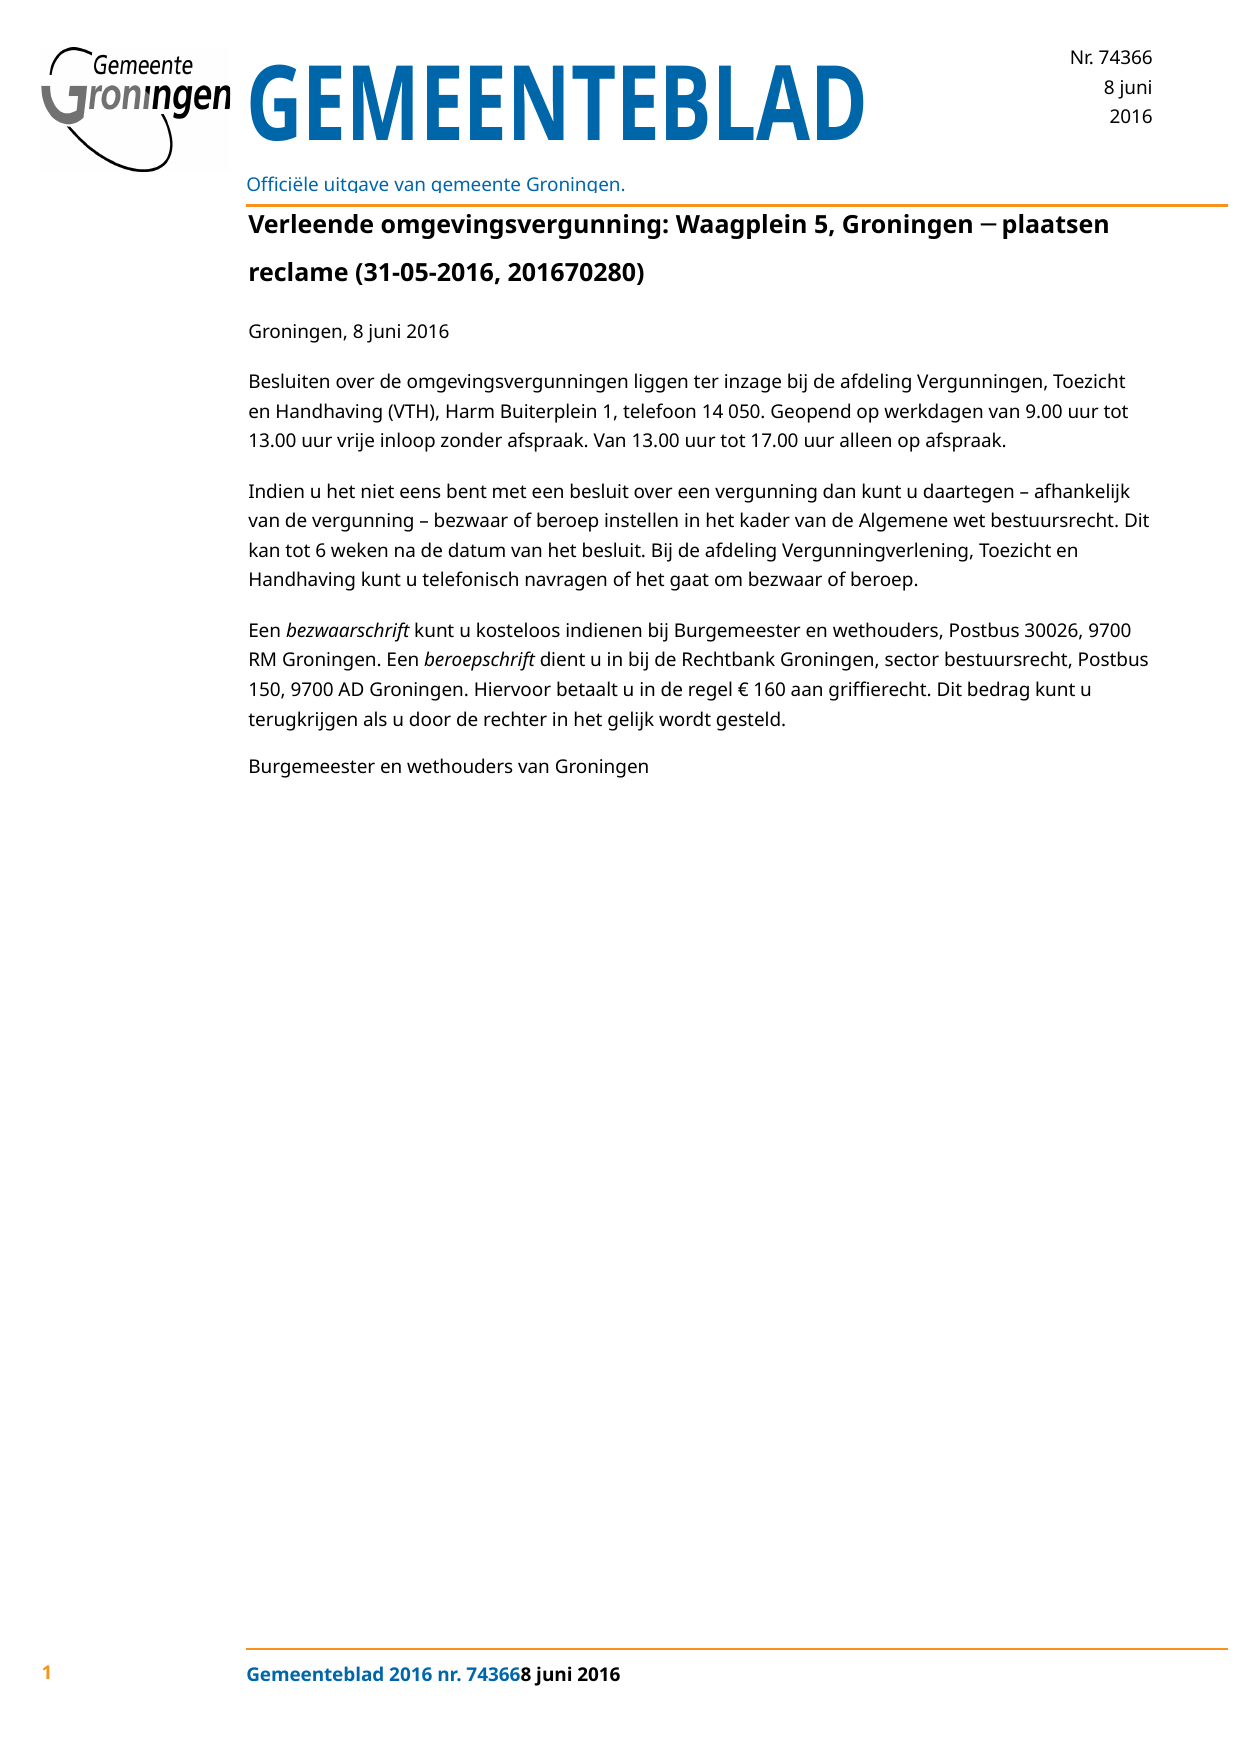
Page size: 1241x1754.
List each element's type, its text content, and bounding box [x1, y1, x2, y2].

picture [41, 47, 231, 172]
text Burgemeester en wethouders van Groningen [248, 754, 1152, 779]
text Groningen, 8 juni 2016 [248, 318, 1152, 344]
text Besluiten over de omgevingsvergunningen liggen ter inzage bij de afdeling Vergunningen, Toezicht en Handhaving (VTH), Harm Buiterplein 1, telefoon 14 050. Geopend op werkdagen van 9.00 uur tot 13.00 uur vrije inloop zonder afspraak. Van 13.00 uur tot 17.00 uur alleen op afspraak. [248, 368, 1152, 453]
text Indien u het niet eens bent met een besluit over een vergunning dan kunt u daartegen – afhankelijk van de vergunning – bezwaar of beroep instellen in het kader van de Algemene wet bestuursrecht. Dit kan tot 6 weken na de datum van het besluit. Bij de afdeling Vergunningverlening, Toezicht en Handhaving kunt u telefonisch navragen of het gaat om bezwaar of beroep. [248, 478, 1152, 592]
text Verleende omgevingsvergunning: Waagplein 5, Groningen ─ plaatsen reclame (31-05-2016, 201670280) [248, 207, 1152, 288]
text Een bezwaarschrift kunt u kosteloos indienen bij Burgemeester en wethouders, Postbus 30026, 9700 RM Groningen. Een beroepschrift dient u in bij de Rechtbank Groningen, sector bestuursrecht, Postbus 150, 9700 AD Groningen. Hiervoor betaalt u in de regel € 160 aan griffierecht. Dit bedrag kunt u terugkrijgen als u door de rechter in het gelijk wordt gesteld. [248, 617, 1152, 732]
